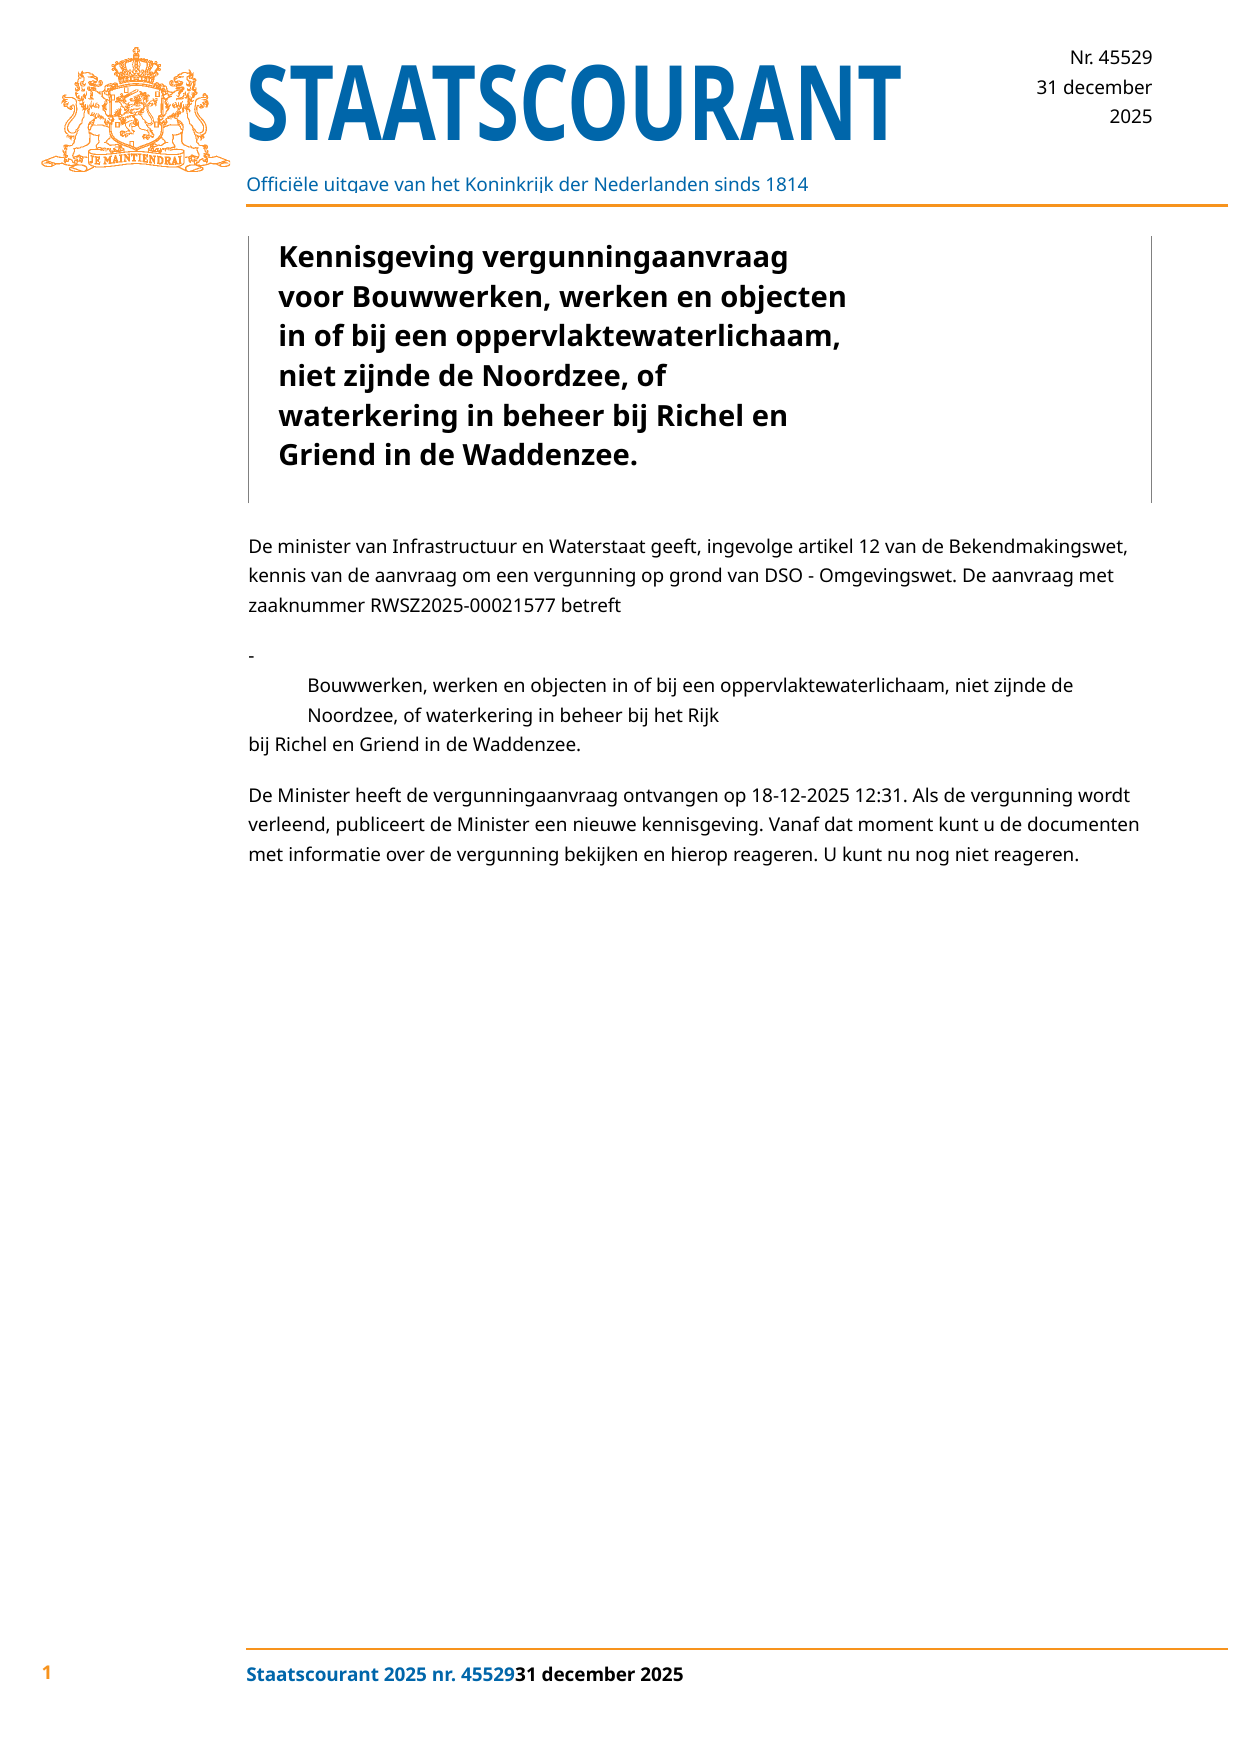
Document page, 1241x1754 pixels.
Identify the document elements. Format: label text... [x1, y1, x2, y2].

text De minister van Infrastructuur en Waterstaat geeft, ingevolge artikel 12 van de Bekendmakingswet, kennis van de aanvraag om een vergunning op grond van DSO - Omgevingswet. De aanvraag met zaaknummer RWSZ2025-00021577 betreft [248, 533, 1152, 618]
picture [912, 236, 1090, 414]
table_header [850, 414, 1151, 503]
picture [41, 47, 231, 172]
text bij Richel en Griend in de Waddenzee. [248, 731, 1152, 757]
text De Minister heeft de vergunningaanvraag ontvangen op 18-12-2025 12:31. Als de vergunning wordt verleend, publiceert de Minister een nieuwe kennisgeving. Vanaf dat moment kunt u de documenten met informatie over de vergunning bekijken en hierop reageren. U kunt nu nog niet reageren. [248, 782, 1152, 867]
list Bouwwerken, werken en objecten in of bij een oppervlaktewaterlichaam, niet zijnde de Noordzee, of waterkering in beheer bij het Rijk [248, 672, 1152, 727]
table_header Kennisgeving vergunningaanvraag voor Bouwwerken, werken en objecten in of bij een oppervlaktewaterlichaam, niet zijnde de Noordzee, of waterkering in beheer bij Richel en Griend in de Waddenzee. [249, 236, 850, 503]
table_header [1090, 236, 1151, 413]
table_header [850, 236, 912, 413]
